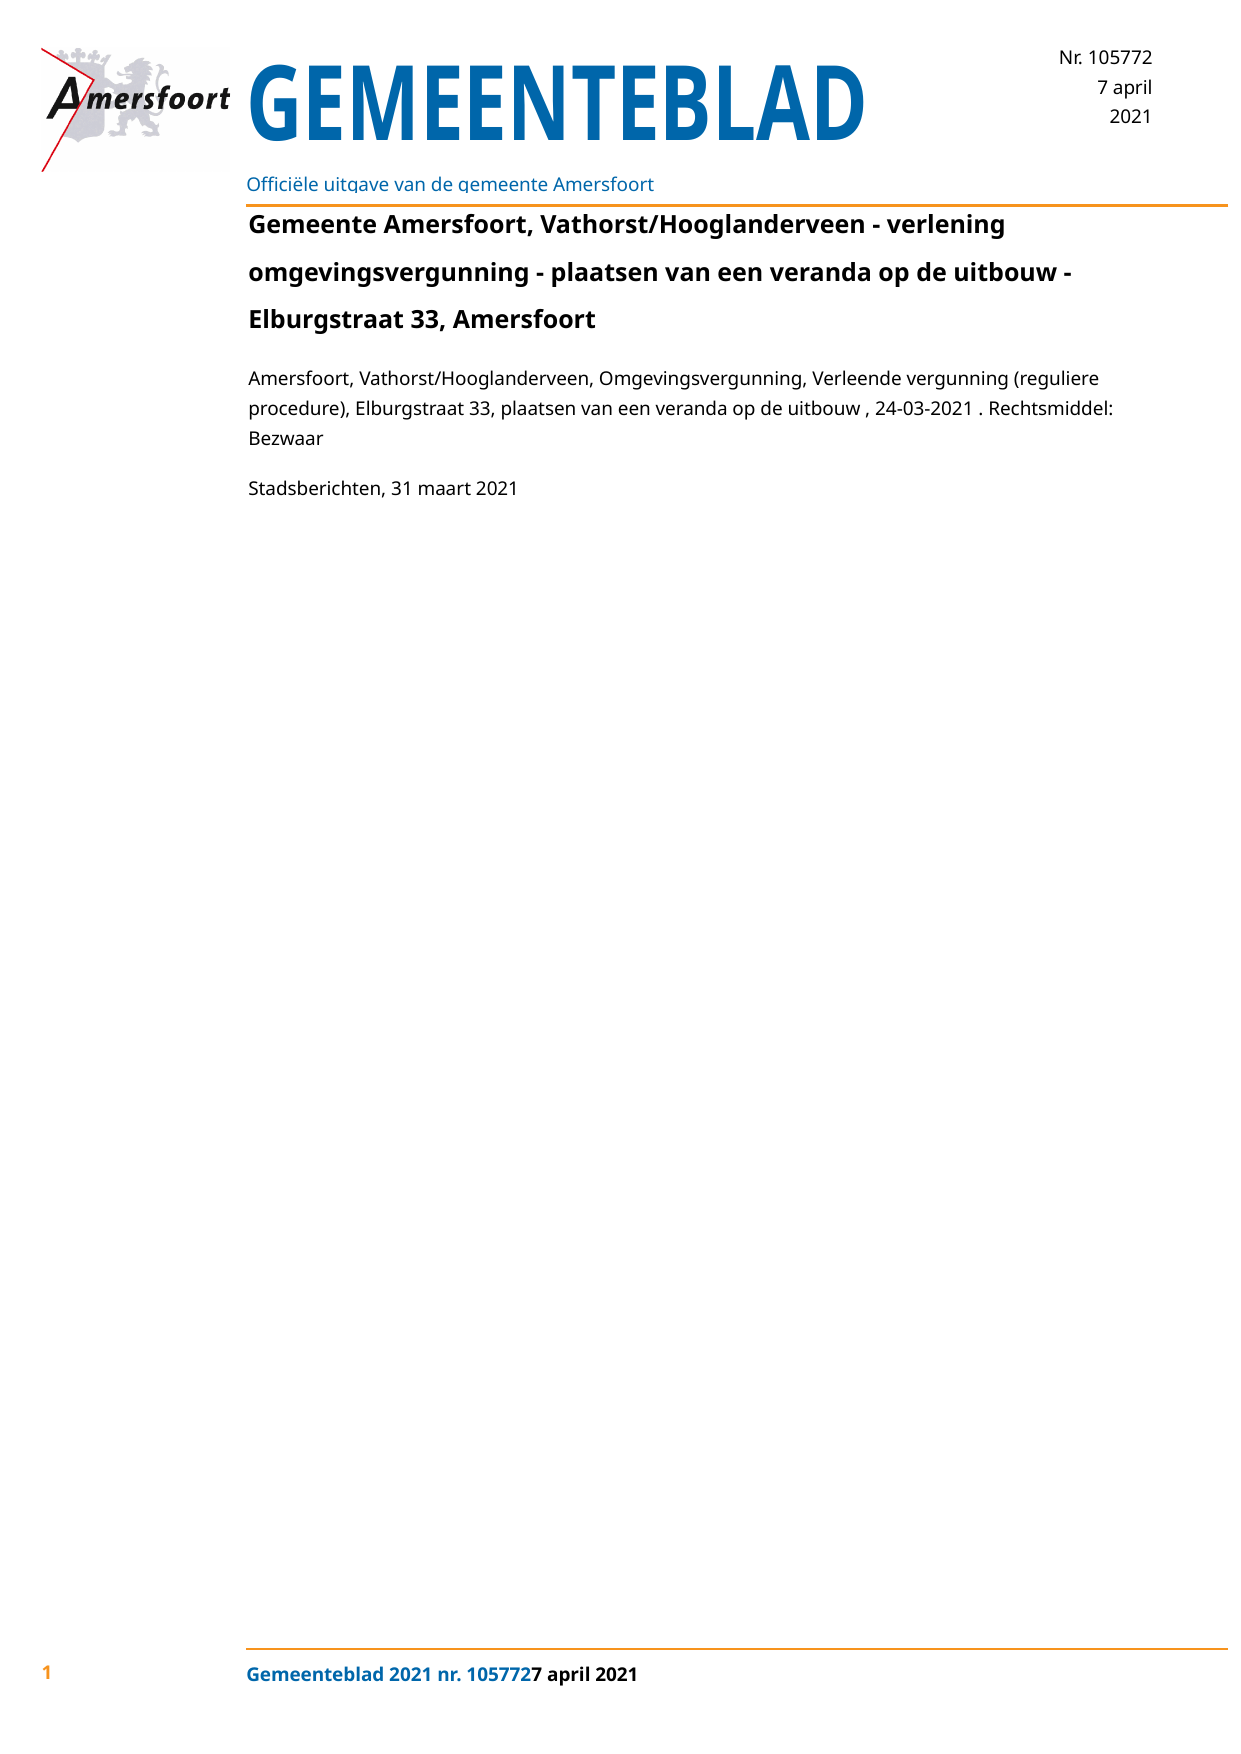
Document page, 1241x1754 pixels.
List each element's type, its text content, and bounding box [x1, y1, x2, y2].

text Amersfoort, Vathorst/Hooglanderveen, Omgevingsvergunning, Verleende vergunning (reguliere procedure), Elburgstraat 33, plaatsen van een veranda op de uitbouw , 24-03-2021 . Rechtsmiddel: Bezwaar [248, 366, 1152, 450]
text Stadsberichten, 31 maart 2021 [248, 475, 1152, 501]
text Gemeente Amersfoort, Vathorst/Hooglanderveen - verlening omgevingsvergunning - plaatsen van een veranda op de uitbouw - Elburgstraat 33, Amersfoort [248, 207, 1152, 336]
picture [41, 47, 231, 172]
